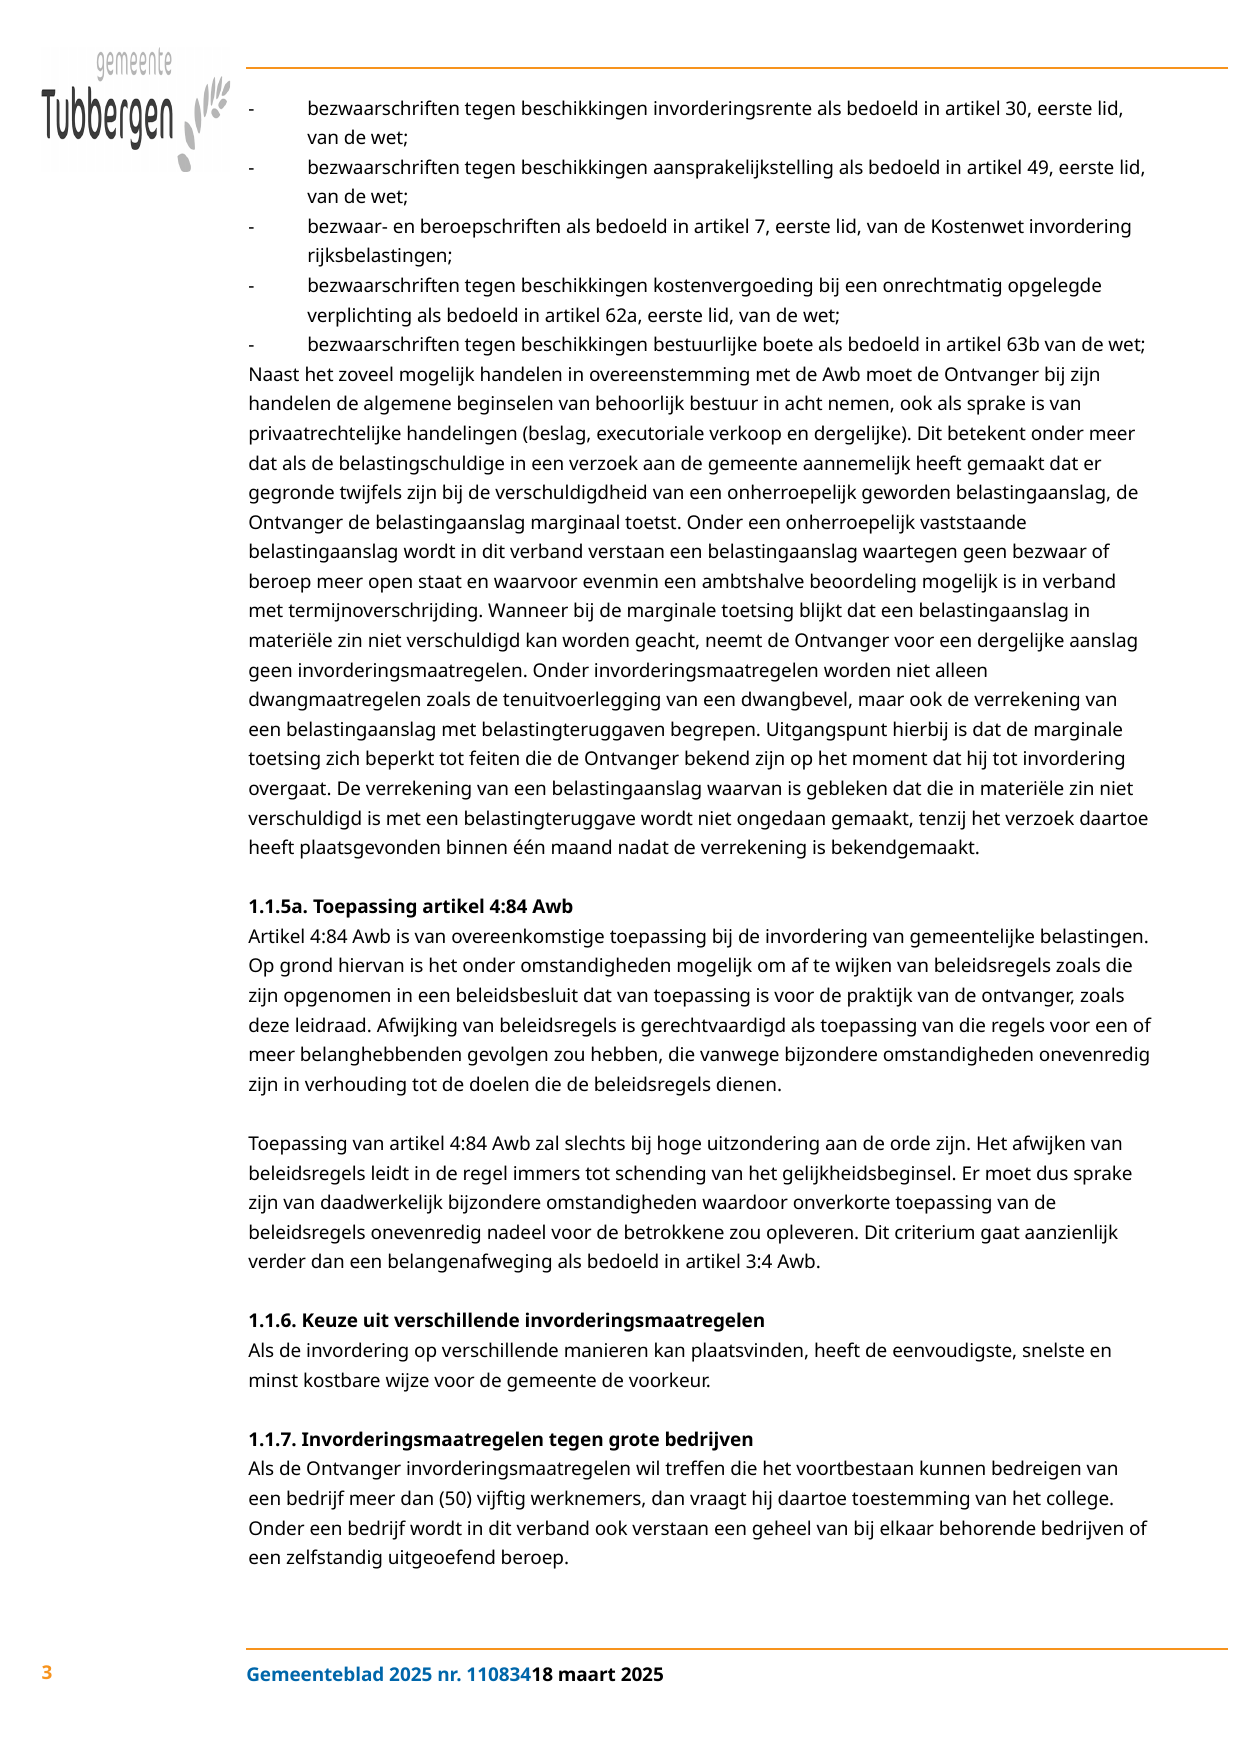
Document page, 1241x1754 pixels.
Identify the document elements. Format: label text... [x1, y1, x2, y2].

text Als de invordering op verschillende manieren kan plaatsvinden, heeft de eenvoudigste, snelste en minst kostbare wijze voor de gemeente de voorkeur. [248, 1337, 1152, 1393]
text Naast het zoveel mogelijk handelen in overeenstemming met de Awb moet de Ontvanger bij zijn handelen de algemene beginselen van behoorlijk bestuur in acht nemen, ook als sprake is van privaatrechtelijke handelingen (beslag, executoriale verkoop en dergelijke). Dit betekent onder meer dat als de belastingschuldige in een verzoek aan de gemeente aannemelijk heeft gemaakt dat er gegronde twijfels zijn bij de verschuldigdheid van een onherroepelijk geworden belastingaanslag, de Ontvanger de belastingaanslag marginaal toetst. Onder een onherroepelijk vaststaande belastingaanslag wordt in dit verband verstaan een belastingaanslag waartegen geen bezwaar of beroep meer open staat en waarvoor evenmin een ambtshalve beoordeling mogelijk is in verband met termijnoverschrijding. Wanneer bij de marginale toetsing blijkt dat een belastingaanslag in materiële zin niet verschuldigd kan worden geacht, neemt de Ontvanger voor een dergelijke aanslag geen invorderingsmaatregelen. Onder invorderingsmaatregelen worden niet alleen dwangmaatregelen zoals de tenuitvoerlegging van een dwangbevel, maar ook de verrekening van een belastingaanslag met belastingteruggaven begrepen. Uitgangspunt hierbij is dat de marginale toetsing zich beperkt tot feiten die de Ontvanger bekend zijn op het moment dat hij tot invordering overgaat. De verrekening van een belastingaanslag waarvan is gebleken dat die in materiële zin niet verschuldigd is met een belastingteruggave wordt niet ongedaan gemaakt, tenzij het verzoek daartoe heeft plaatsgevonden binnen één maand nadat de verrekening is bekendgemaakt. [248, 361, 1152, 860]
text Toepassing van artikel 4:84 Awb zal slechts bij hoge uitzondering aan de orde zijn. Het afwijken van beleidsregels leidt in de regel immers tot schending van het gelijkheidsbeginsel. Er moet dus sprake zijn van daadwerkelijk bijzondere omstandigheden waardoor onverkorte toepassing van de beleidsregels onevenredig nadeel voor de betrokkene zou opleveren. Dit criterium gaat aanzienlijk verder dan een belangenafweging als bedoeld in artikel 3:4 Awb. [248, 1130, 1152, 1274]
list bezwaarschriften tegen beschikkingen bestuurlijke boete als bedoeld in artikel 63b van de wet; [248, 331, 1152, 357]
text Als de Ontvanger invorderingsmaatregelen wil treffen die het voortbestaan kunnen bedreigen van een bedrijf meer dan (50) vijftig werknemers, dan vraagt hij daartoe toestemming van het college. Onder een bedrijf wordt in dit verband ook verstaan een geheel van bij elkaar behorende bedrijven of een zelfstandig uitgeoefend beroep. [248, 1456, 1152, 1570]
text Artikel 4:84 Awb is van overeenkomstige toepassing bij de invordering van gemeentelijke belastingen. Op grond hiervan is het onder omstandigheden mogelijk om af te wijken van beleidsregels zoals die zijn opgenomen in een beleidsbesluit dat van toepassing is voor de praktijk van de ontvanger, zoals deze leidraad. Afwijking van beleidsregels is gerechtvaardigd als toepassing van die regels voor een of meer belanghebbenden gevolgen zou hebben, die vanwege bijzondere omstandigheden onevenredig zijn in verhouding tot de doelen die de beleidsregels dienen. [248, 923, 1152, 1097]
list bezwaar- en beroepschriften als bedoeld in artikel 7, eerste lid, van de Kostenwet invordering rijksbelastingen; [248, 213, 1152, 268]
list bezwaarschriften tegen beschikkingen aansprakelijkstelling als bedoeld in artikel 49, eerste lid, van de wet; [248, 154, 1152, 209]
text 1.1.5a. Toepassing artikel 4:84 Awb [248, 893, 1152, 919]
text 1.1.7. Invorderingsmaatregelen tegen grote bedrijven [248, 1426, 1152, 1452]
picture [41, 47, 231, 172]
list bezwaarschriften tegen beschikkingen kostenvergoeding bij een onrechtmatig opgelegde verplichting als bedoeld in artikel 62a, eerste lid, van de wet; [248, 272, 1152, 328]
text 1.1.6. Keuze uit verschillende invorderingsmaatregelen [248, 1308, 1152, 1333]
list bezwaarschriften tegen beschikkingen invorderingsrente als bedoeld in artikel 30, eerste lid, van de wet; [248, 95, 1152, 150]
